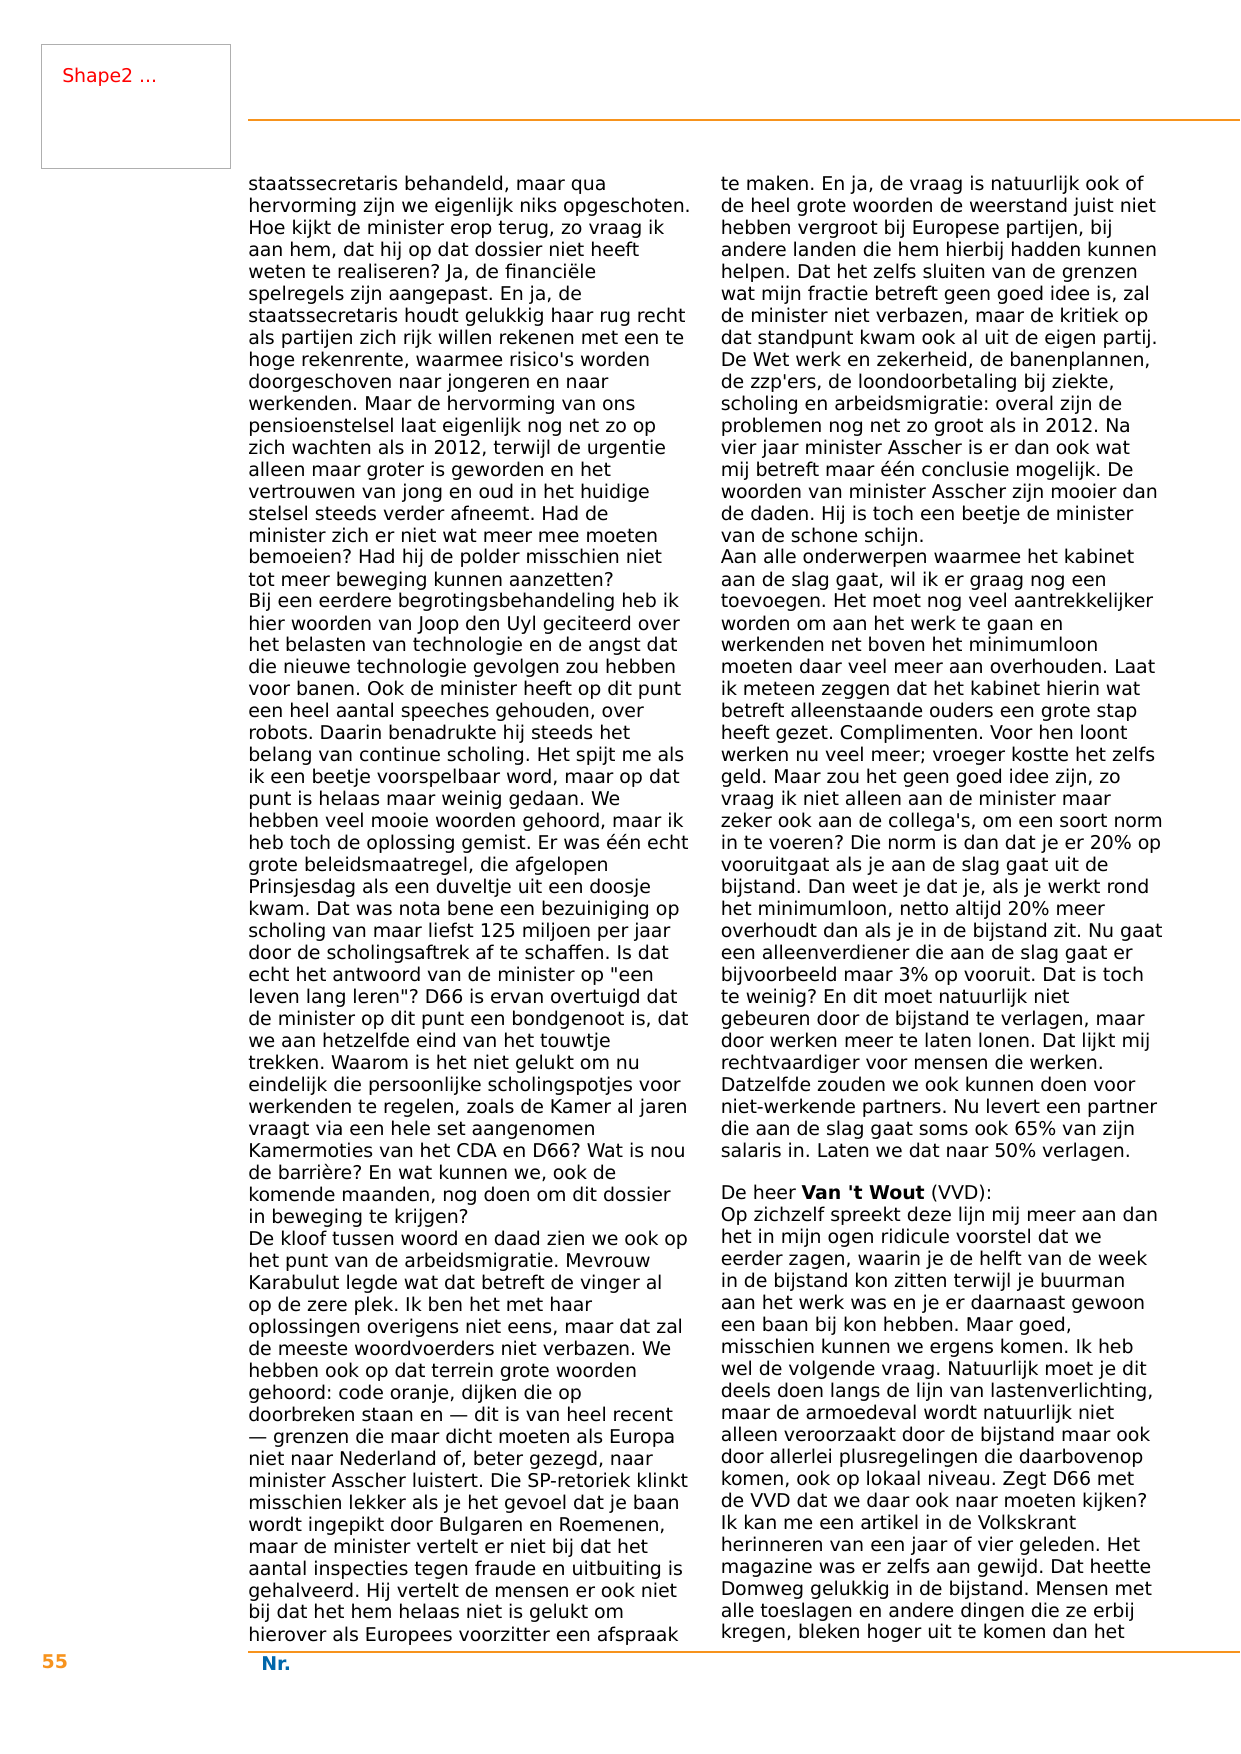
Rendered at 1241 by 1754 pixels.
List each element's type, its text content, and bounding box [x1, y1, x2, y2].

text Bij een eerdere begrotingsbehandeling heb ik hier woorden van Joop den Uyl geciteerd over het belasten van technologie en de angst dat die nieuwe technologie gevolgen zou hebben voor banen. Ook de minister heeft op dit punt een heel aantal speeches gehouden, over robots. Daarin benadrukte hij steeds het belang van continue scholing. Het spijt me als ik een beetje voorspelbaar word, maar op dat punt is helaas maar weinig gedaan. We hebben veel mooie woorden gehoord, maar ik heb toch de oplossing gemist. Er was één echt grote beleidsmaatregel, die afgelopen Prinsjesdag als een duveltje uit een doosje kwam. Dat was nota bene een bezuiniging op scholing van maar liefst 125 miljoen per jaar door de scholingsaftrek af te schaffen. Is dat echt het antwoord van de minister op "een leven lang leren"? D66 is ervan overtuigd dat de minister op dit punt een bondgenoot is, dat we aan hetzelfde eind van het touwtje trekken. Waarom is het niet gelukt om nu eindelijk die persoonlijke scholingspotjes voor werkenden te regelen, zoals de Kamer al jaren vraagt via een hele set aangenomen Kamermoties van het CDA en D66? Wat is nou de barrière? En wat kunnen we, ook de komende maanden, nog doen om dit dossier in beweging te krijgen? [248, 590, 691, 1228]
text staatssecretaris behandeld, maar qua hervorming zijn we eigenlijk niks opgeschoten. Hoe kijkt de minister erop terug, zo vraag ik aan hem, dat hij op dat dossier niet heeft weten te realiseren? Ja, de financiële spelregels zijn aangepast. En ja, de staatssecretaris houdt gelukkig haar rug recht als partijen zich rijk willen rekenen met een te hoge rekenrente, waarmee risico's worden doorgeschoven naar jongeren en naar werkenden. Maar de hervorming van ons pensioenstelsel laat eigenlijk nog net zo op zich wachten als in 2012, terwijl de urgentie alleen maar groter is geworden en het vertrouwen van jong en oud in het huidige stelsel steeds verder afneemt. Had de minister zich er niet wat meer mee moeten bemoeien? Had hij de polder misschien niet tot meer beweging kunnen aanzetten? [248, 173, 691, 590]
text Aan alle onderwerpen waarmee het kabinet aan de slag gaat, wil ik er graag nog een toevoegen. Het moet nog veel aantrekkelijker worden om aan het werk te gaan en werkenden net boven het minimumloon moeten daar veel meer aan overhouden. Laat ik meteen zeggen dat het kabinet hierin wat betreft alleenstaande ouders een grote stap heeft gezet. Complimenten. Voor hen loont werken nu veel meer; vroeger kostte het zelfs geld. Maar zou het geen goed idee zijn, zo vraag ik niet alleen aan de minister maar zeker ook aan de collega's, om een soort norm in te voeren? Die norm is dan dat je er 20% op vooruitgaat als je aan de slag gaat uit de bijstand. Dan weet je dat je, als je werkt rond het minimumloon, netto altijd 20% meer overhoudt dan als je in de bijstand zit. Nu gaat een alleenverdiener die aan de slag gaat er bijvoorbeeld maar 3% op vooruit. Dat is toch te weinig? En dit moet natuurlijk niet gebeuren door de bijstand te verlagen, maar door werken meer te laten lonen. Dat lijkt mij rechtvaardiger voor mensen die werken. Datzelfde zouden we ook kunnen doen voor niet-werkende partners. Nu levert een partner die aan de slag gaat soms ook 65% van zijn salaris in. Laten we dat naar 50% verlagen. [721, 546, 1163, 1162]
text De kloof tussen woord en daad zien we ook op het punt van de arbeidsmigratie. Mevrouw Karabulut legde wat dat betreft de vinger al op de zere plek. Ik ben het met haar oplossingen overigens niet eens, maar dat zal de meeste woordvoerders niet verbazen. We hebben ook op dat terrein grote woorden gehoord: code oranje, dijken die op doorbreken staan en — dit is van heel recent — grenzen die maar dicht moeten als Europa niet naar Nederland of, beter gezegd, naar minister Asscher luistert. Die SP-retoriek klinkt misschien lekker als je het gevoel dat je baan wordt ingepikt door Bulgaren en Roemenen, maar de minister vertelt er niet bij dat het aantal inspecties tegen fraude en uitbuiting is gehalveerd. Hij vertelt de mensen er ook niet bij dat het hem helaas niet is gelukt om hierover als Europees voorzitter een afspraak [248, 1228, 691, 1645]
text te maken. En ja, de vraag is natuurlijk ook of de heel grote woorden de weerstand juist niet hebben vergroot bij Europese partijen, bij andere landen die hem hierbij hadden kunnen helpen. Dat het zelfs sluiten van de grenzen wat mijn fractie betreft geen goed idee is, zal de minister niet verbazen, maar de kritiek op dat standpunt kwam ook al uit de eigen partij. [721, 173, 1163, 349]
text De heer Van 't Wout (VVD): [721, 1182, 1163, 1204]
text De Wet werk en zekerheid, de banenplannen, de zzp'ers, de loondoorbetaling bij ziekte, scholing en arbeidsmigratie: overal zijn de problemen nog net zo groot als in 2012. Na vier jaar minister Asscher is er dan ook wat mij betreft maar één conclusie mogelijk. De woorden van minister Asscher zijn mooier dan de daden. Hij is toch een beetje de minister van de schone schijn. [721, 349, 1163, 546]
text Op zichzelf spreekt deze lijn mij meer aan dan het in mijn ogen ridicule voorstel dat we eerder zagen, waarin je de helft van de week in de bijstand kon zitten terwijl je buurman aan het werk was en je er daarnaast gewoon een baan bij kon hebben. Maar goed, misschien kunnen we ergens komen. Ik heb wel de volgende vraag. Natuurlijk moet je dit deels doen langs de lijn van lastenverlichting, maar de armoedeval wordt natuurlijk niet alleen veroorzaakt door de bijstand maar ook door allerlei plusregelingen die daarbovenop komen, ook op lokaal niveau. Zegt D66 met de VVD dat we daar ook naar moeten kijken? Ik kan me een artikel in de Volkskrant herinneren van een jaar of vier geleden. Het magazine was er zelfs aan gewijd. Dat heette Domweg gelukkig in de bijstand. Mensen met alle toeslagen en andere dingen die ze erbij kregen, bleken hoger uit te komen dan het [721, 1204, 1163, 1643]
